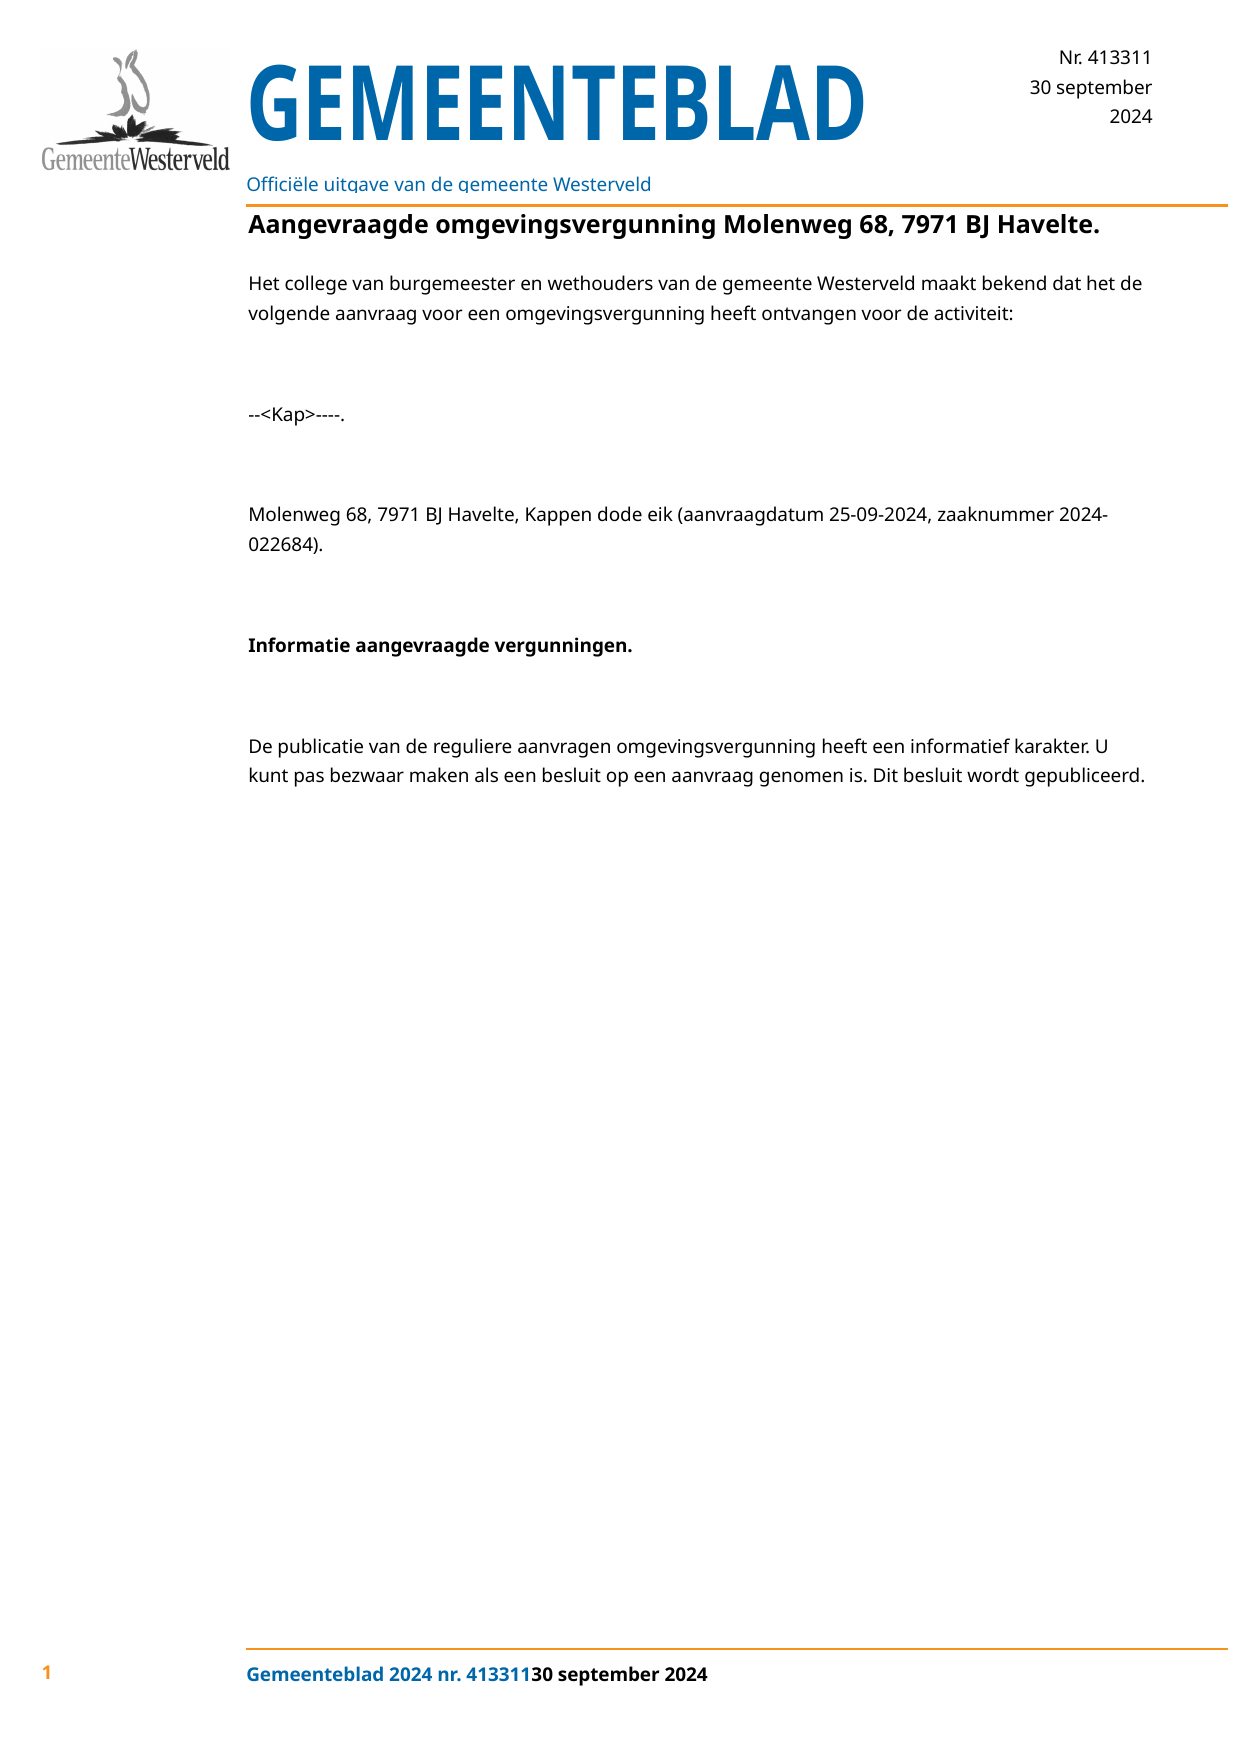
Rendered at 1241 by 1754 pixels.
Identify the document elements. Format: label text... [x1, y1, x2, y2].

text --<Kap>----. [248, 401, 1152, 426]
text Het college van burgemeester en wethouders van de gemeente Westerveld maakt bekend dat het de volgende aanvraag voor een omgevingsvergunning heeft ontvangen voor de activiteit: [248, 270, 1152, 326]
picture [41, 47, 231, 172]
text Informatie aangevraagde vergunningen. [248, 632, 1152, 658]
text Aangevraagde omgevingsvergunning Molenweg 68, 7971 BJ Havelte. [248, 207, 1152, 241]
text De publicatie van de reguliere aanvragen omgevingsvergunning heeft een informatief karakter. U kunt pas bezwaar maken als een besluit op een aanvraag genomen is. Dit besluit wordt gepubliceerd. [248, 733, 1152, 788]
text Molenweg 68, 7971 BJ Havelte, Kappen dode eik (aanvraagdatum 25-09-2024, zaaknummer 2024-022684). [248, 502, 1152, 557]
